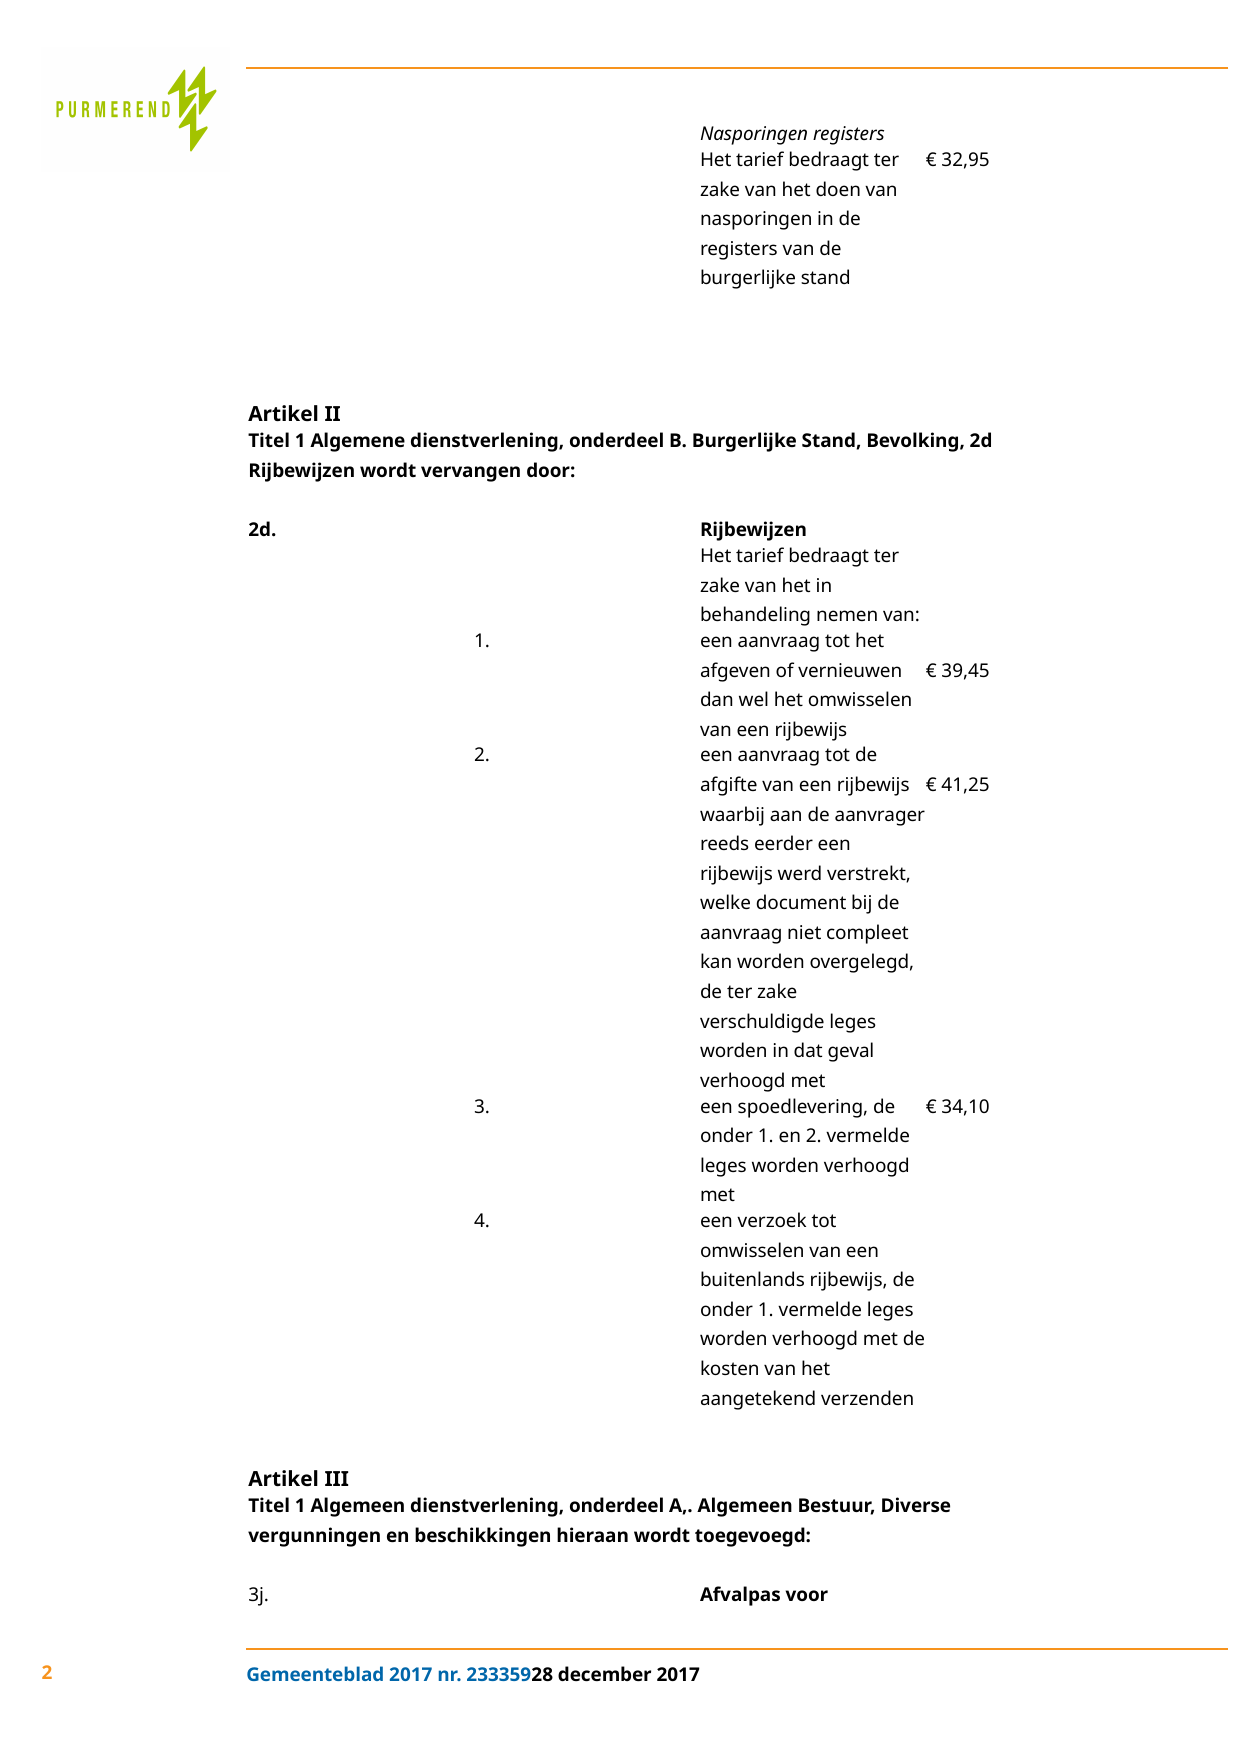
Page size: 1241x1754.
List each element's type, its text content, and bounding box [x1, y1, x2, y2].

text vergunningen en beschikkingen hieraan wordt toegevoegd: [248, 1522, 1152, 1548]
table_cell [926, 320, 1152, 346]
table_cell Het tarief bedraagt ter zake van het in behandeling nemen van: [700, 542, 926, 627]
table_cell [248, 542, 474, 627]
text Artikel III [248, 1464, 1152, 1493]
table_header [474, 1581, 700, 1607]
table_cell een aanvraag tot de afgifte van een rijbewijs waarbij aan de aanvrager reeds eerder een rijbewijs werd verstrekt, welke document bij de aanvraag niet compleet kan worden overgelegd, de ter zake verschuldigde leges worden in dat geval verhoogd met [700, 742, 926, 1093]
picture [41, 47, 231, 172]
text Rijbewijzen wordt vervangen door: [248, 457, 1152, 483]
table_cell 3. [474, 1093, 700, 1207]
table_cell 2. [474, 742, 700, 1093]
text Artikel II [248, 399, 1152, 428]
table_cell een spoedlevering, de onder 1. en 2. vermelde leges worden verhoogd met [700, 1093, 926, 1207]
table_cell [474, 121, 700, 146]
table_cell € 32,95 [926, 146, 1152, 320]
table_cell [248, 121, 474, 146]
table_cell € 39,45 [926, 627, 1152, 742]
table_cell € 34,10 [926, 1093, 1152, 1207]
table_header Rijbewijzen [700, 517, 926, 542]
table_header 3j. [248, 1581, 474, 1607]
table_cell een verzoek tot omwisselen van een buitenlands rijbewijs, de onder 1. vermelde leges worden verhoogd met de kosten van het aangetekend verzenden [700, 1207, 926, 1411]
table_header [474, 517, 700, 542]
table_header [926, 1581, 1152, 1607]
table_header 2d. [248, 517, 474, 542]
table_cell [926, 1207, 1152, 1411]
text Titel 1 Algemene dienstverlening, onderdeel B. Burgerlijke Stand, Bevolking, 2d [248, 428, 1152, 453]
table_cell [474, 95, 700, 121]
table_cell [248, 146, 474, 320]
table_cell [248, 627, 474, 742]
table_cell € 41,25 [926, 742, 1152, 1093]
table_header [926, 517, 1152, 542]
table_cell [248, 95, 474, 121]
text Titel 1 Algemeen dienstverlening, onderdeel A,. Algemeen Bestuur, Diverse [248, 1493, 1152, 1518]
table_cell 1. [474, 627, 700, 742]
table_cell [248, 1093, 474, 1207]
table_cell [926, 542, 1152, 627]
table_cell [248, 1207, 474, 1411]
table_cell [474, 542, 700, 627]
table_cell [700, 320, 926, 346]
table_cell [474, 320, 700, 346]
table_cell [700, 95, 926, 121]
table_cell een aanvraag tot het afgeven of vernieuwen dan wel het omwisselen van een rijbewijs [700, 627, 926, 742]
table_cell [248, 742, 474, 1093]
table_cell [926, 121, 1152, 146]
table_cell [474, 146, 700, 320]
table_cell [248, 320, 474, 346]
table_header Afvalpas voor [700, 1581, 926, 1607]
table_cell [926, 95, 1152, 121]
table_cell 4. [474, 1207, 700, 1411]
table_cell Nasporingen registers [700, 121, 926, 146]
table_cell Het tarief bedraagt ter zake van het doen van nasporingen in de registers van de burgerlijke stand [700, 146, 926, 320]
